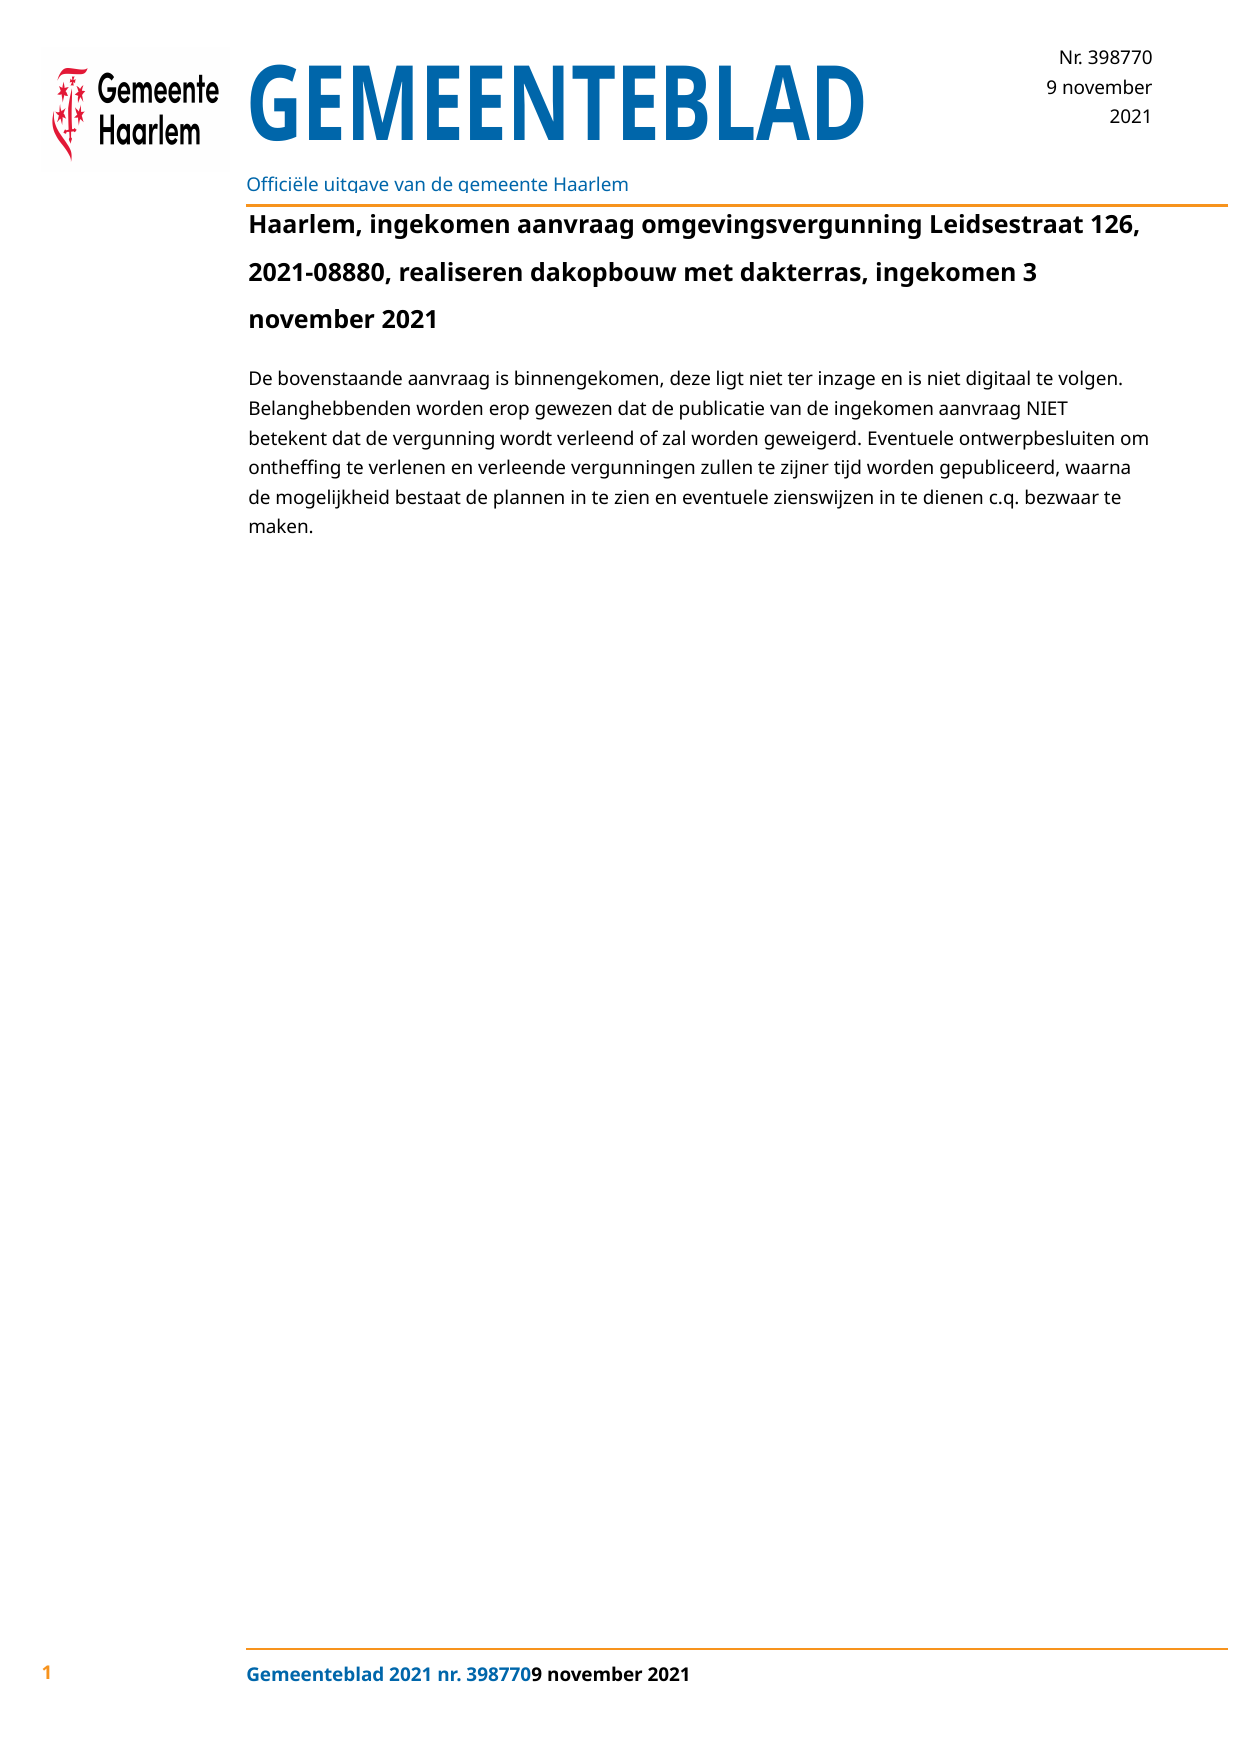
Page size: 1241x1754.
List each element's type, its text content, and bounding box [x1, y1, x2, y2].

text De bovenstaande aanvraag is binnengekomen, deze ligt niet ter inzage en is niet digitaal te volgen. Belanghebbenden worden erop gewezen dat de publicatie van de ingekomen aanvraag NIET betekent dat de vergunning wordt verleend of zal worden geweigerd. Eventuele ontwerpbesluiten om ontheffing te verlenen en verleende vergunningen zullen te zijner tijd worden gepubliceerd, waarna de mogelijkheid bestaat de plannen in te zien en eventuele zienswijzen in te dienen c.q. bezwaar te maken. [248, 366, 1152, 539]
picture [41, 47, 231, 172]
text Haarlem, ingekomen aanvraag omgevingsvergunning Leidsestraat 126, 2021-08880, realiseren dakopbouw met dakterras, ingekomen 3 november 2021 [248, 207, 1152, 336]
